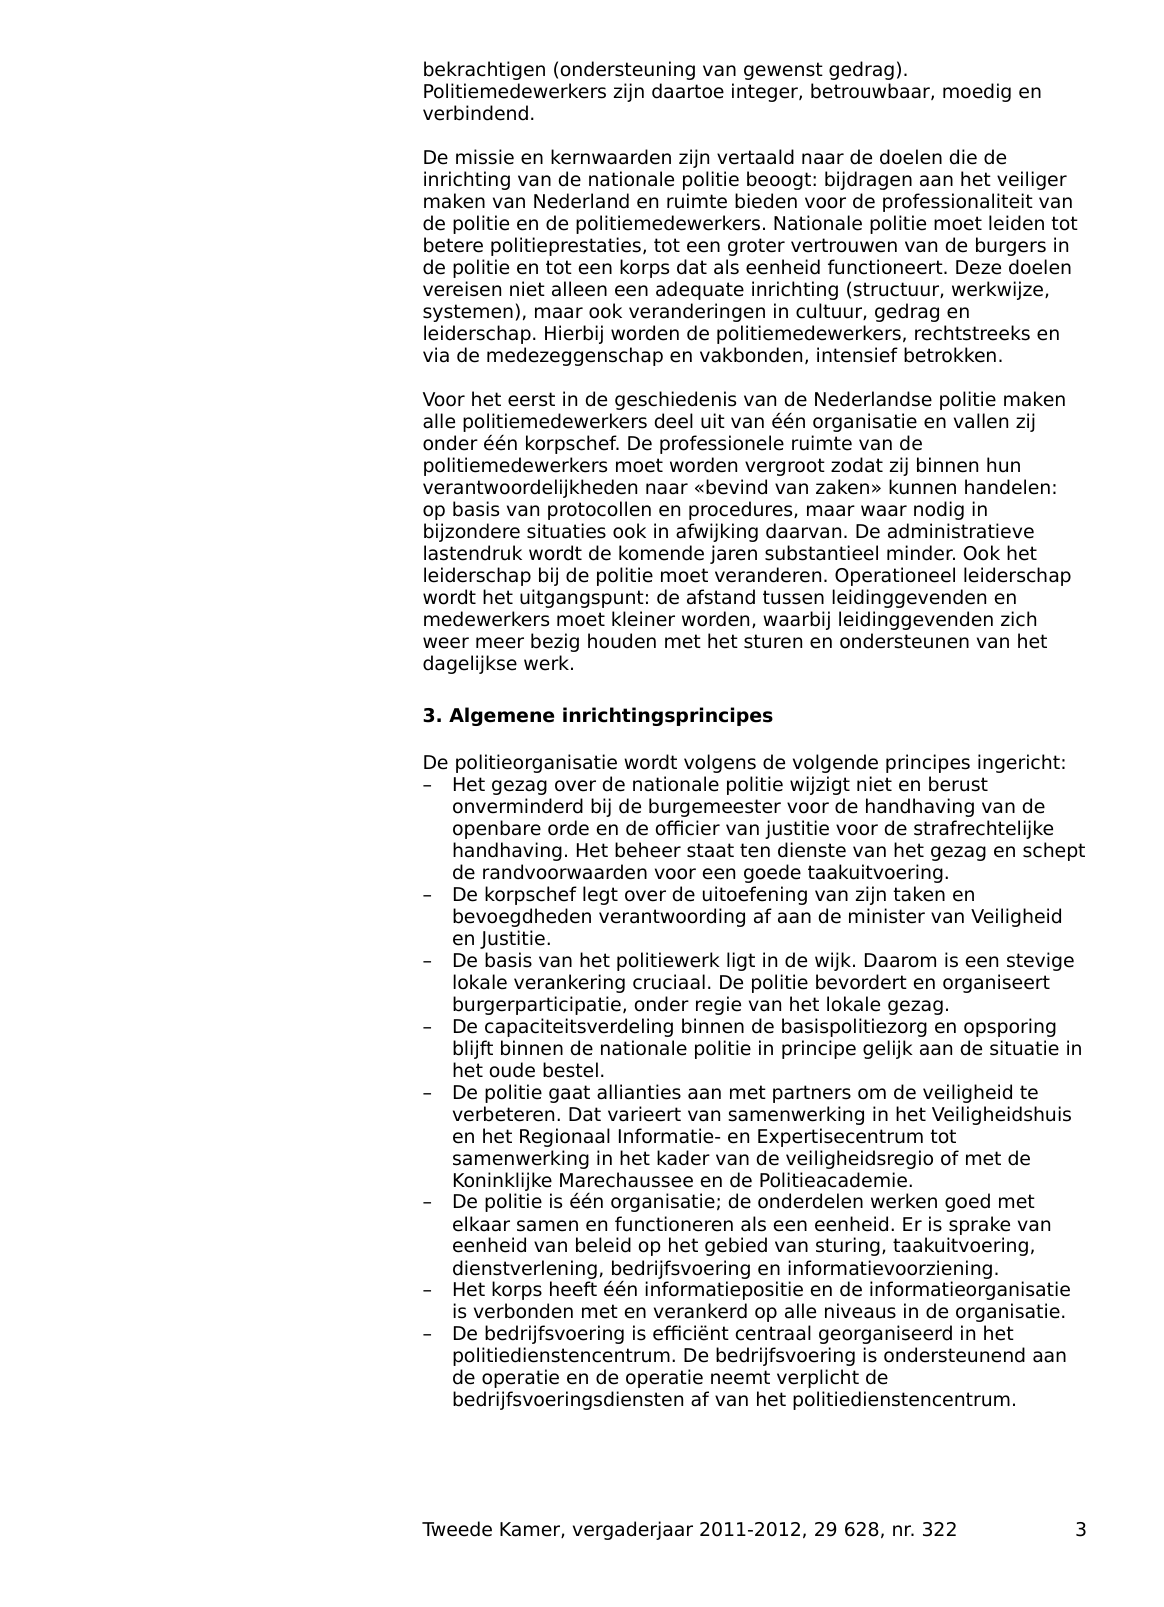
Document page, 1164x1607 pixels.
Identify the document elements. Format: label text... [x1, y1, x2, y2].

text – De capaciteitsverdeling binnen de basispolitiezorg en opsporing blijft binnen de nationale politie in principe gelijk aan de situatie in het oude bestel. [422, 1016, 1087, 1082]
text – De politie gaat allianties aan met partners om de veiligheid te verbeteren. Dat varieert van samenwerking in het Veiligheidshuis en het Regionaal Informatie- en Expertisecentrum tot samenwerking in het kader van de veiligheidsregio of met de Koninklijke Marechaussee en de Politieacademie. [422, 1082, 1087, 1191]
text – Het gezag over de nationale politie wijzigt niet en berust onverminderd bij de burgemeester voor de handhaving van de openbare orde en de officier van justitie voor de strafrechtelijke handhaving. Het beheer staat ten dienste van het gezag en schept de randvoorwaarden voor een goede taakuitvoering. [422, 774, 1087, 884]
subtitle 3. Algemene inrichtingsprincipes [422, 705, 1087, 727]
text De politieorganisatie wordt volgens de volgende principes ingericht: [422, 752, 1087, 774]
text – Het korps heeft één informatiepositie en de informatieorganisatie is verbonden met en verankerd op alle niveaus in de organisatie. [422, 1279, 1087, 1323]
text Voor het eerst in de geschiedenis van de Nederlandse politie maken alle politiemedewerkers deel uit van één organisatie en vallen zij onder één korpschef. De professionele ruimte van de politiemedewerkers moet worden vergroot zodat zij binnen hun verantwoordelijkheden naar «bevind van zaken» kunnen handelen: op basis van protocollen en procedures, maar waar nodig in bijzondere situaties ook in afwijking daarvan. De administratieve lastendruk wordt de komende jaren substantieel minder. Ook het leiderschap bij de politie moet veranderen. Operationeel leiderschap wordt het uitgangspunt: de afstand tussen leidinggevenden en medewerkers moet kleiner worden, waarbij leidinggevenden zich weer meer bezig houden met het sturen en ondersteunen van het dagelijkse werk. [422, 389, 1087, 675]
text – De politie is één organisatie; de onderdelen werken goed met elkaar samen en functioneren als een eenheid. Er is sprake van eenheid van beleid op het gebied van sturing, taakuitvoering, dienstverlening, bedrijfsvoering en informatievoorziening. [422, 1191, 1087, 1279]
text bekrachtigen (ondersteuning van gewenst gedrag). Politiemedewerkers zijn daartoe integer, betrouwbaar, moedig en verbindend. [422, 59, 1087, 125]
text – De basis van het politiewerk ligt in de wijk. Daarom is een stevige lokale verankering cruciaal. De politie bevordert en organiseert burgerparticipatie, onder regie van het lokale gezag. [422, 950, 1087, 1016]
text De missie en kernwaarden zijn vertaald naar de doelen die de inrichting van de nationale politie beoogt: bijdragen aan het veiliger maken van Nederland en ruimte bieden voor de professionaliteit van de politie en de politiemedewerkers. Nationale politie moet leiden tot betere politieprestaties, tot een groter vertrouwen van de burgers in de politie en tot een korps dat als eenheid functioneert. Deze doelen vereisen niet alleen een adequate inrichting (structuur, werkwijze, systemen), maar ook veranderingen in cultuur, gedrag en leiderschap. Hierbij worden de politiemedewerkers, rechtstreeks en via de medezeggenschap en vakbonden, intensief betrokken. [422, 147, 1087, 367]
text – De bedrijfsvoering is efficiënt centraal georganiseerd in het politiedienstencentrum. De bedrijfsvoering is ondersteunend aan de operatie en de operatie neemt verplicht de bedrijfsvoeringsdiensten af van het politiedienstencentrum. [422, 1323, 1087, 1411]
text – De korpschef legt over de uitoefening van zijn taken en bevoegdheden verantwoording af aan de minister van Veiligheid en Justitie. [422, 884, 1087, 950]
